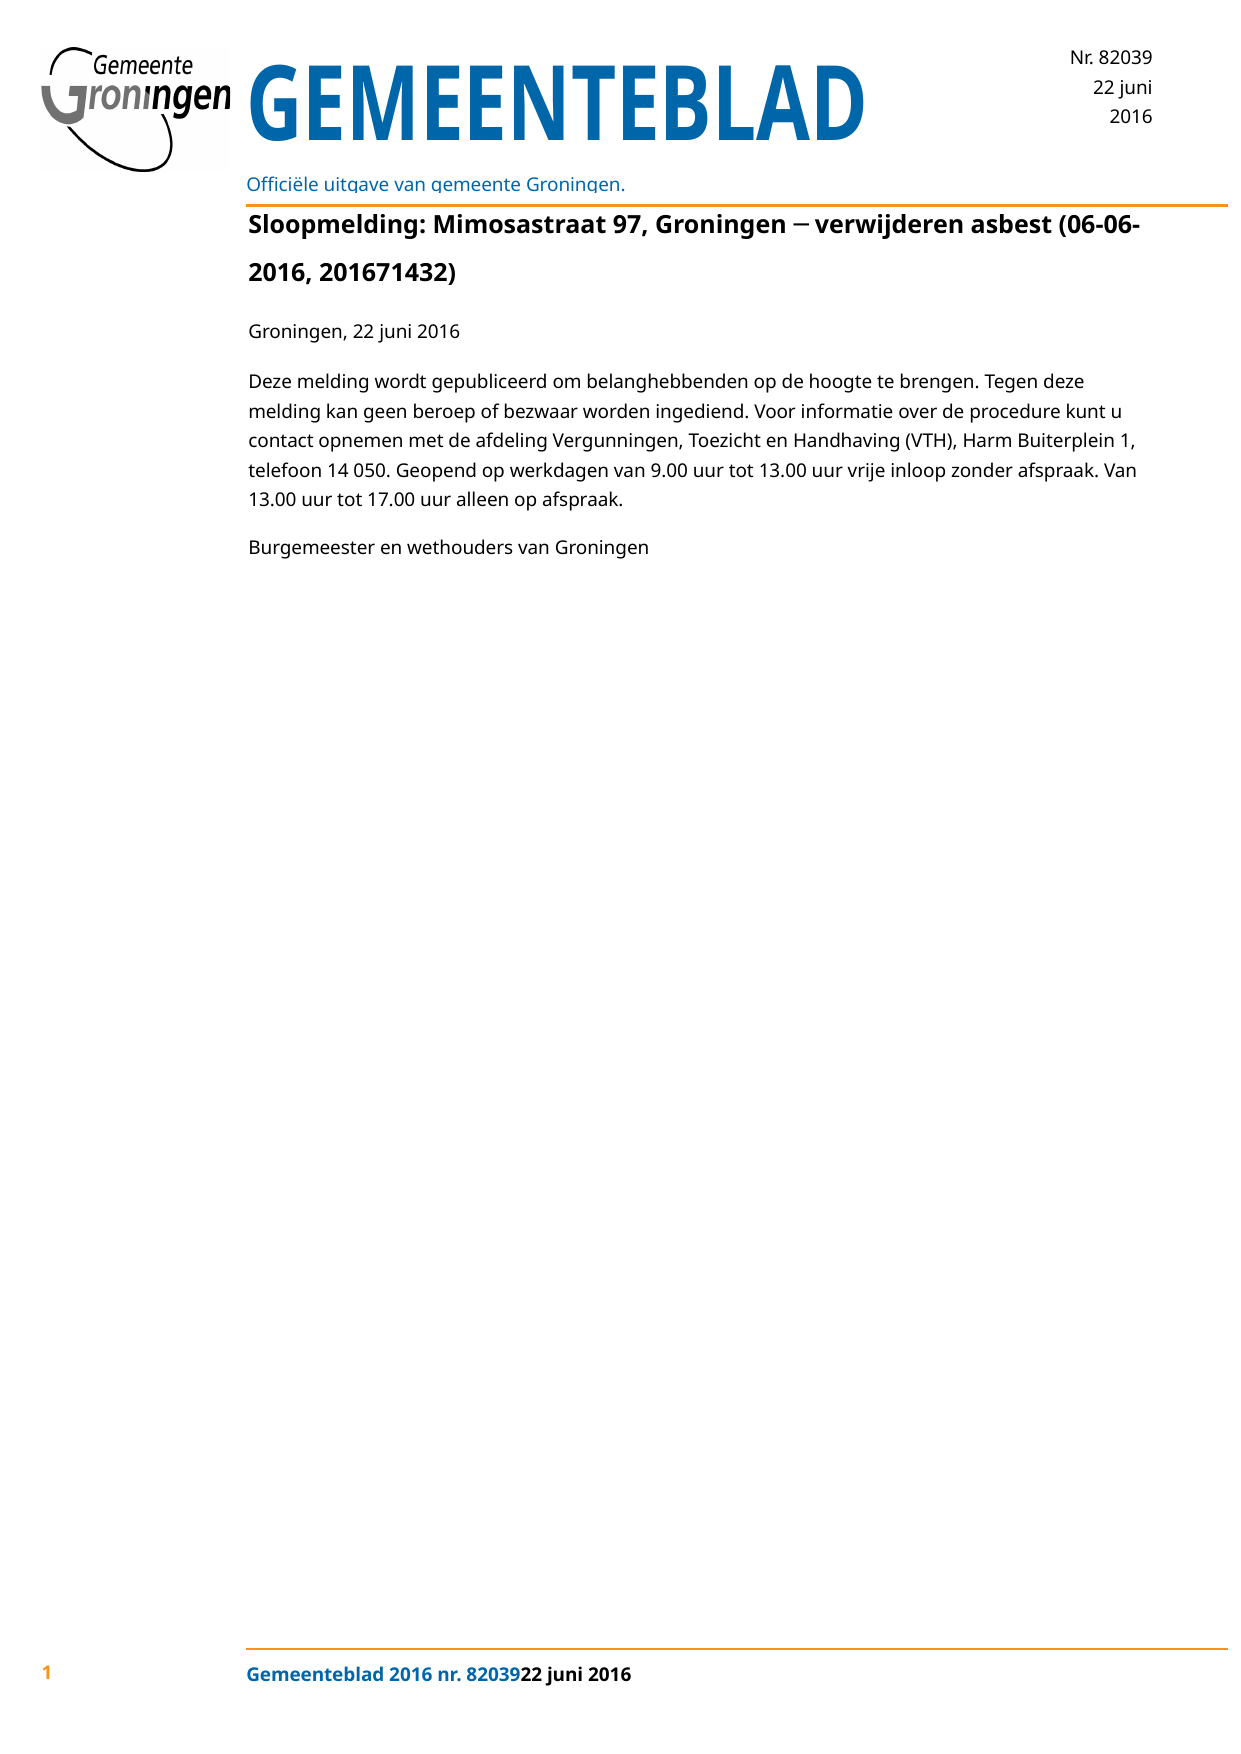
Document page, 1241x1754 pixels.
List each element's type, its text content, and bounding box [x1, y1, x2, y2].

picture [41, 47, 231, 172]
text Deze melding wordt gepubliceerd om belanghebbenden op de hoogte te brengen. Tegen deze melding kan geen beroep of bezwaar worden ingediend. Voor informatie over de procedure kunt u contact opnemen met de afdeling Vergunningen, Toezicht en Handhaving (VTH), Harm Buiterplein 1, telefoon 14 050. Geopend op werkdagen van 9.00 uur tot 13.00 uur vrije inloop zonder afspraak. Van 13.00 uur tot 17.00 uur alleen op afspraak. [248, 368, 1152, 512]
text Burgemeester en wethouders van Groningen [248, 534, 1152, 560]
text Sloopmelding: Mimosastraat 97, Groningen ─ verwijderen asbest (06-06-2016, 201671432) [248, 207, 1152, 288]
text Groningen, 22 juni 2016 [248, 318, 1152, 344]
